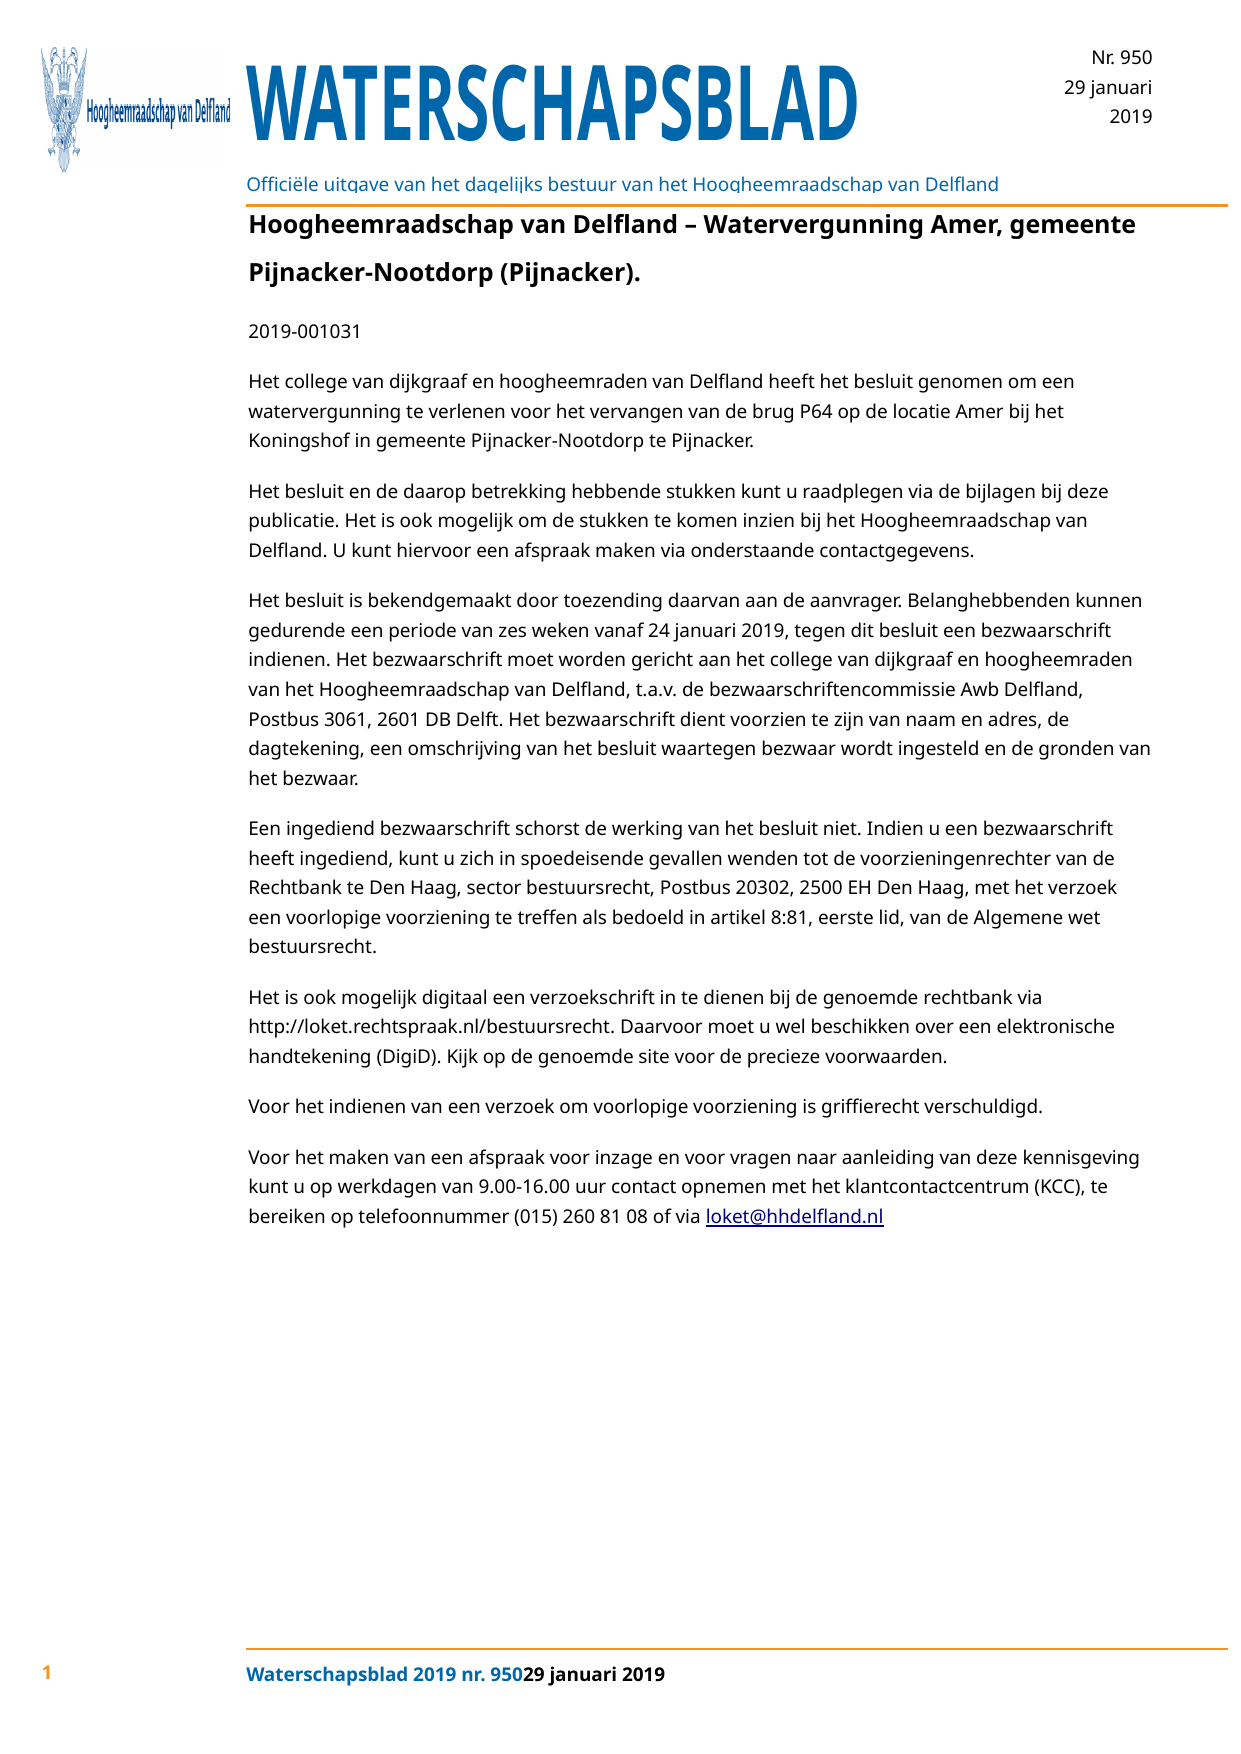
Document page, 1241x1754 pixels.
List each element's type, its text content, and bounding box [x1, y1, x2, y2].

text Het besluit en de daarop betrekking hebbende stukken kunt u raadplegen via de bijlagen bij deze publicatie. Het is ook mogelijk om de stukken te komen inzien bij het Hoogheemraadschap van Delfland. U kunt hiervoor een afspraak maken via onderstaande contactgegevens. [248, 478, 1152, 563]
text Het is ook mogelijk digitaal een verzoekschrift in te dienen bij de genoemde rechtbank via http://loket.rechtspraak.nl/bestuursrecht. Daarvoor moet u wel beschikken over een elektronische handtekening (DigiD). Kijk op de genoemde site voor de precieze voorwaarden. [248, 984, 1152, 1069]
picture [41, 47, 231, 172]
text Voor het maken van een afspraak voor inzage en voor vragen naar aanleiding van deze kennisgeving kunt u op werkdagen van 9.00-16.00 uur contact opnemen met het klantcontactcentrum (KCC), te bereiken op telefoonnummer (015) 260 81 08 of via loket@hhdelfland.nl [248, 1144, 1152, 1229]
text Het college van dijkgraaf en hoogheemraden van Delfland heeft het besluit genomen om een watervergunning te verlenen voor het vervangen van de brug P64 op de locatie Amer bij het Koningshof in gemeente Pijnacker-Nootdorp te Pijnacker. [248, 368, 1152, 453]
text Een ingediend bezwaarschrift schorst de werking van het besluit niet. Indien u een bezwaarschrift heeft ingediend, kunt u zich in spoedeisende gevallen wenden tot de voorzieningenrechter van de Rechtbank te Den Haag, sector bestuursrecht, Postbus 20302, 2500 EH Den Haag, met het verzoek een voorlopige voorziening te treffen als bedoeld in artikel 8:81, eerste lid, van de Algemene wet bestuursrecht. [248, 815, 1152, 959]
text Voor het indienen van een verzoek om voorlopige voorziening is griffierecht verschuldigd. [248, 1094, 1152, 1119]
text Hoogheemraadschap van Delfland – Watervergunning Amer, gemeente Pijnacker-Nootdorp (Pijnacker). [248, 207, 1152, 288]
text 2019-001031 [248, 318, 1152, 344]
text Het besluit is bekendgemaakt door toezending daarvan aan de aanvrager. Belanghebbenden kunnen gedurende een periode van zes weken vanaf 24 januari 2019, tegen dit besluit een bezwaarschrift indienen. Het bezwaarschrift moet worden gericht aan het college van dijkgraaf en hoogheemraden van het Hoogheemraadschap van Delfland, t.a.v. de bezwaarschriftencommissie Awb Delfland, Postbus 3061, 2601 DB Delft. Het bezwaarschrift dient voorzien te zijn van naam en adres, de dagtekening, een omschrijving van het besluit waartegen bezwaar wordt ingesteld en de gronden van het bezwaar. [248, 587, 1152, 791]
